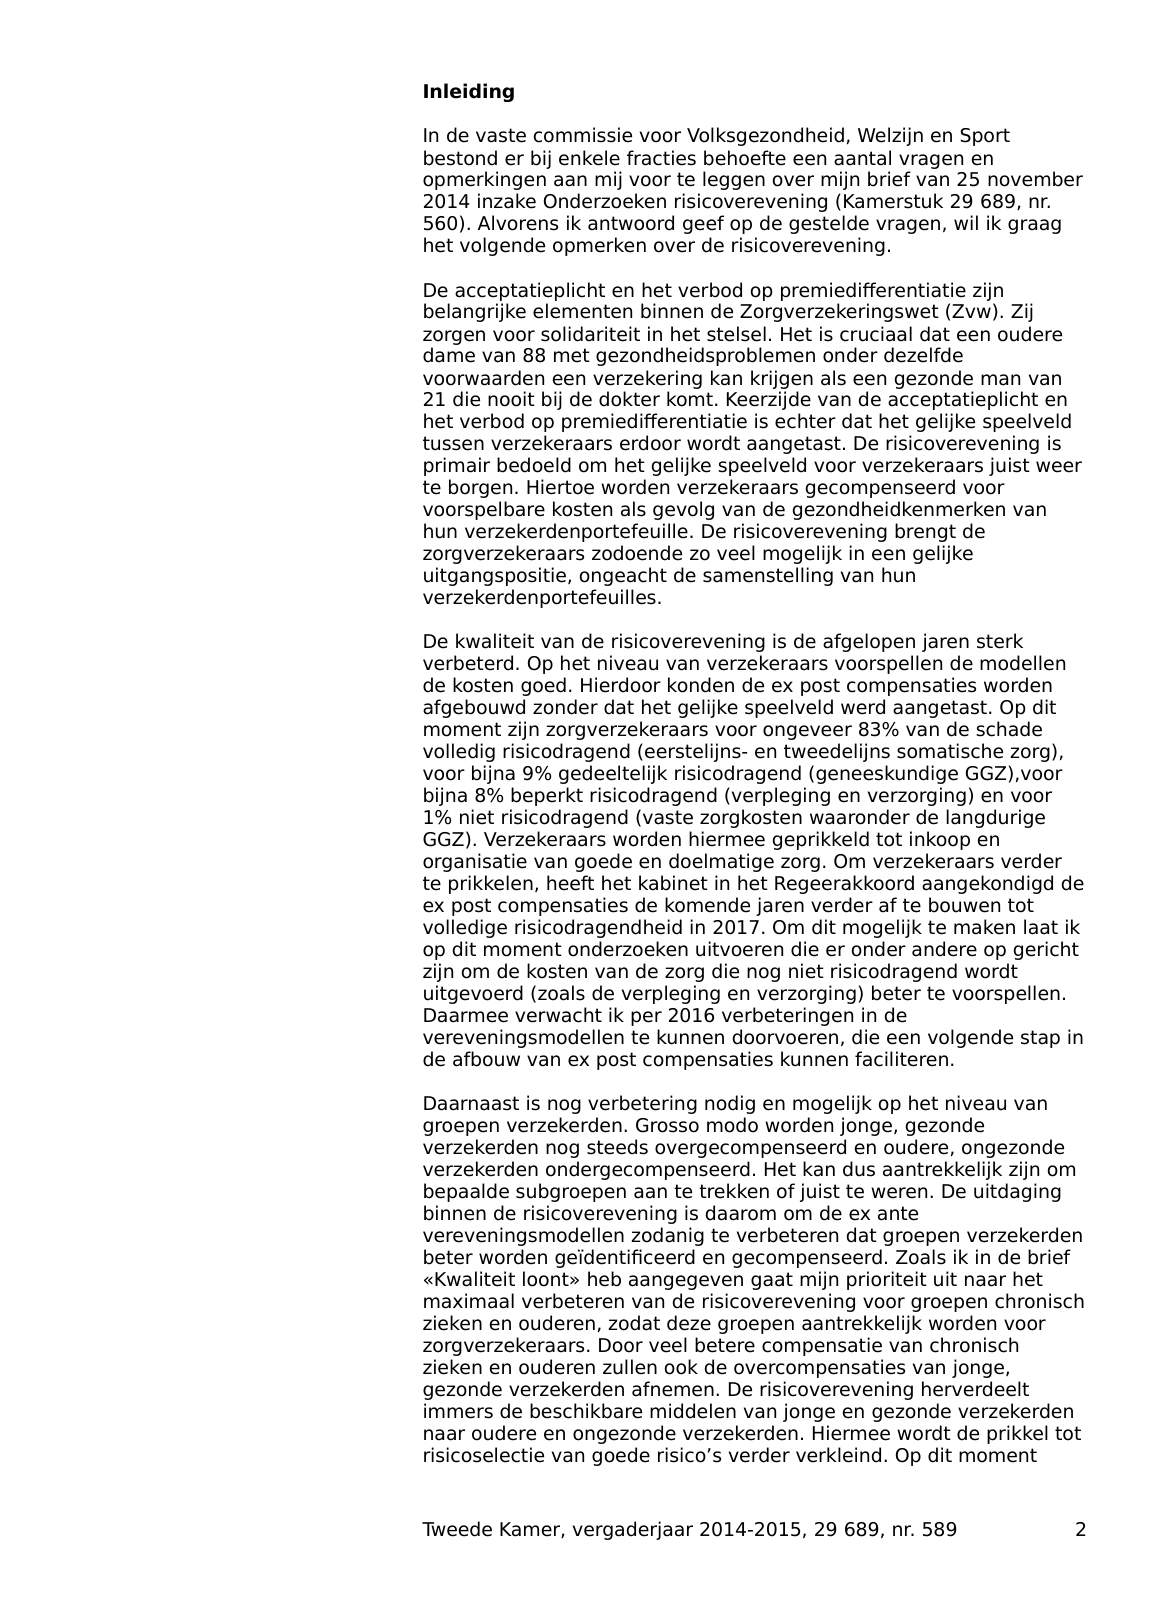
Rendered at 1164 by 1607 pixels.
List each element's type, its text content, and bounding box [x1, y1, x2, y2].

text De acceptatieplicht en het verbod op premiedifferentiatie zijn belangrijke elementen binnen de Zorgverzekeringswet (Zvw). Zij zorgen voor solidariteit in het stelsel. Het is cruciaal dat een oudere dame van 88 met gezondheidsproblemen onder dezelfde voorwaarden een verzekering kan krijgen als een gezonde man van 21 die nooit bij de dokter komt. Keerzijde van de acceptatieplicht en het verbod op premiedifferentiatie is echter dat het gelijke speelveld tussen verzekeraars erdoor wordt aangetast. De risicoverevening is primair bedoeld om het gelijke speelveld voor verzekeraars juist weer te borgen. Hiertoe worden verzekeraars gecompenseerd voor voorspelbare kosten als gevolg van de gezondheidkenmerken van hun verzekerdenportefeuille. De risicoverevening brengt de zorgverzekeraars zodoende zo veel mogelijk in een gelijke uitgangspositie, ongeacht de samenstelling van hun verzekerdenportefeuilles. [422, 279, 1087, 609]
text Daarnaast is nog verbetering nodig en mogelijk op het niveau van groepen verzekerden. Grosso modo worden jonge, gezonde verzekerden nog steeds overgecompenseerd en oudere, ongezonde verzekerden ondergecompenseerd. Het kan dus aantrekkelijk zijn om bepaalde subgroepen aan te trekken of juist te weren. De uitdaging binnen de risicoverevening is daarom om de ex ante vereveningsmodellen zodanig te verbeteren dat groepen verzekerden beter worden geïdentificeerd en gecompenseerd. Zoals ik in de brief «Kwaliteit loont» heb aangegeven gaat mijn prioriteit uit naar het maximaal verbeteren van de risicoverevening voor groepen chronisch zieken en ouderen, zodat deze groepen aantrekkelijk worden voor zorgverzekeraars. Door veel betere compensatie van chronisch zieken en ouderen zullen ook de overcompensaties van jonge, gezonde verzekerden afnemen. De risicoverevening herverdeelt immers de beschikbare middelen van jonge en gezonde verzekerden naar oudere en ongezonde verzekerden. Hiermee wordt de prikkel tot risicoselectie van goede risico’s verder verkleind. Op dit moment [422, 1093, 1087, 1467]
text In de vaste commissie voor Volksgezondheid, Welzijn en Sport bestond er bij enkele fracties behoefte een aantal vragen en opmerkingen aan mij voor te leggen over mijn brief van 25 november 2014 inzake Onderzoeken risicoverevening (Kamerstuk 29 689, nr. 560). Alvorens ik antwoord geef op de gestelde vragen, wil ik graag het volgende opmerken over de risicoverevening. [422, 125, 1087, 257]
subtitle Inleiding [422, 81, 1087, 103]
text De kwaliteit van de risicoverevening is de afgelopen jaren sterk verbeterd. Op het niveau van verzekeraars voorspellen de modellen de kosten goed. Hierdoor konden de ex post compensaties worden afgebouwd zonder dat het gelijke speelveld werd aangetast. Op dit moment zijn zorgverzekeraars voor ongeveer 83% van de schade volledig risicodragend (eerstelijns- en tweedelijns somatische zorg), voor bijna 9% gedeeltelijk risicodragend (geneeskundige GGZ),voor bijna 8% beperkt risicodragend (verpleging en verzorging) en voor 1% niet risicodragend (vaste zorgkosten waaronder de langdurige GGZ). Verzekeraars worden hiermee geprikkeld tot inkoop en organisatie van goede en doelmatige zorg. Om verzekeraars verder te prikkelen, heeft het kabinet in het Regeerakkoord aangekondigd de ex post compensaties de komende jaren verder af te bouwen tot volledige risicodragendheid in 2017. Om dit mogelijk te maken laat ik op dit moment onderzoeken uitvoeren die er onder andere op gericht zijn om de kosten van de zorg die nog niet risicodragend wordt uitgevoerd (zoals de verpleging en verzorging) beter te voorspellen. Daarmee verwacht ik per 2016 verbeteringen in de vereveningsmodellen te kunnen doorvoeren, die een volgende stap in de afbouw van ex post compensaties kunnen faciliteren. [422, 631, 1087, 1071]
